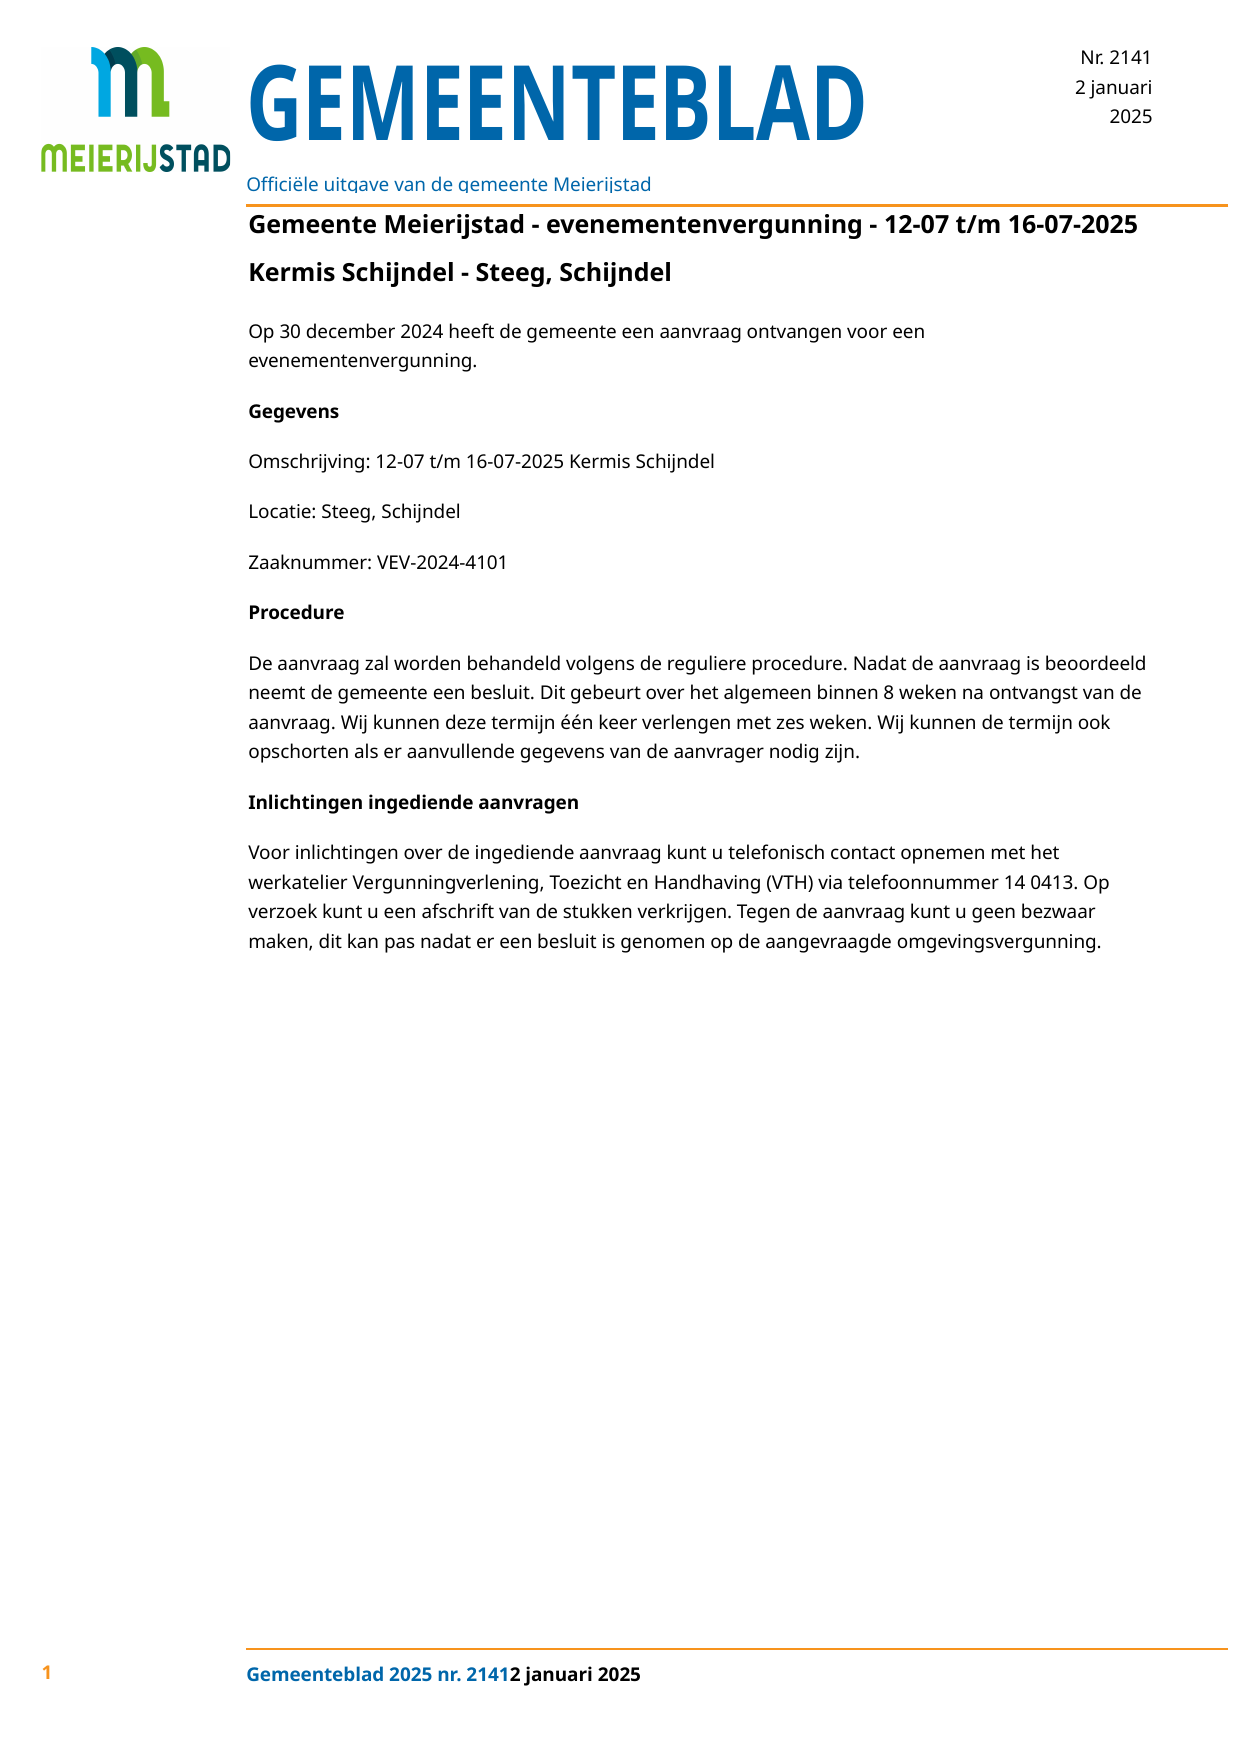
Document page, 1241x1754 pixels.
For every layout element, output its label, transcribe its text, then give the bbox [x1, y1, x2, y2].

text Locatie: Steeg, Schijndel [248, 499, 1152, 524]
text Procedure [248, 599, 1152, 625]
picture [41, 47, 231, 172]
text Zaaknummer: VEV-2024-4101 [248, 549, 1152, 575]
text De aanvraag zal worden behandeld volgens de reguliere procedure. Nadat de aanvraag is beoordeeld neemt de gemeente een besluit. Dit gebeurt over het algemeen binnen 8 weken na ontvangst van de aanvraag. Wij kunnen deze termijn één keer verlengen met zes weken. Wij kunnen de termijn ook opschorten als er aanvullende gegevens van de aanvrager nodig zijn. [248, 650, 1152, 764]
text Voor inlichtingen over de ingediende aanvraag kunt u telefonisch contact opnemen met het werkatelier Vergunningverlening, Toezicht en Handhaving (VTH) via telefoonnummer 14 0413. Op verzoek kunt u een afschrift van de stukken verkrijgen. Tegen de aanvraag kunt u geen bezwaar maken, dit kan pas nadat er een besluit is genomen op de aangevraagde omgevingsvergunning. [248, 839, 1152, 954]
text Gegevens [248, 398, 1152, 424]
text Gemeente Meierijstad - evenementenvergunning - 12-07 t/m 16-07-2025 Kermis Schijndel - Steeg, Schijndel [248, 207, 1152, 288]
text Omschrijving: 12-07 t/m 16-07-2025 Kermis Schijndel [248, 448, 1152, 474]
text Op 30 december 2024 heeft de gemeente een aanvraag ontvangen voor een evenementenvergunning. [248, 318, 1152, 373]
text Inlichtingen ingediende aanvragen [248, 789, 1152, 815]
